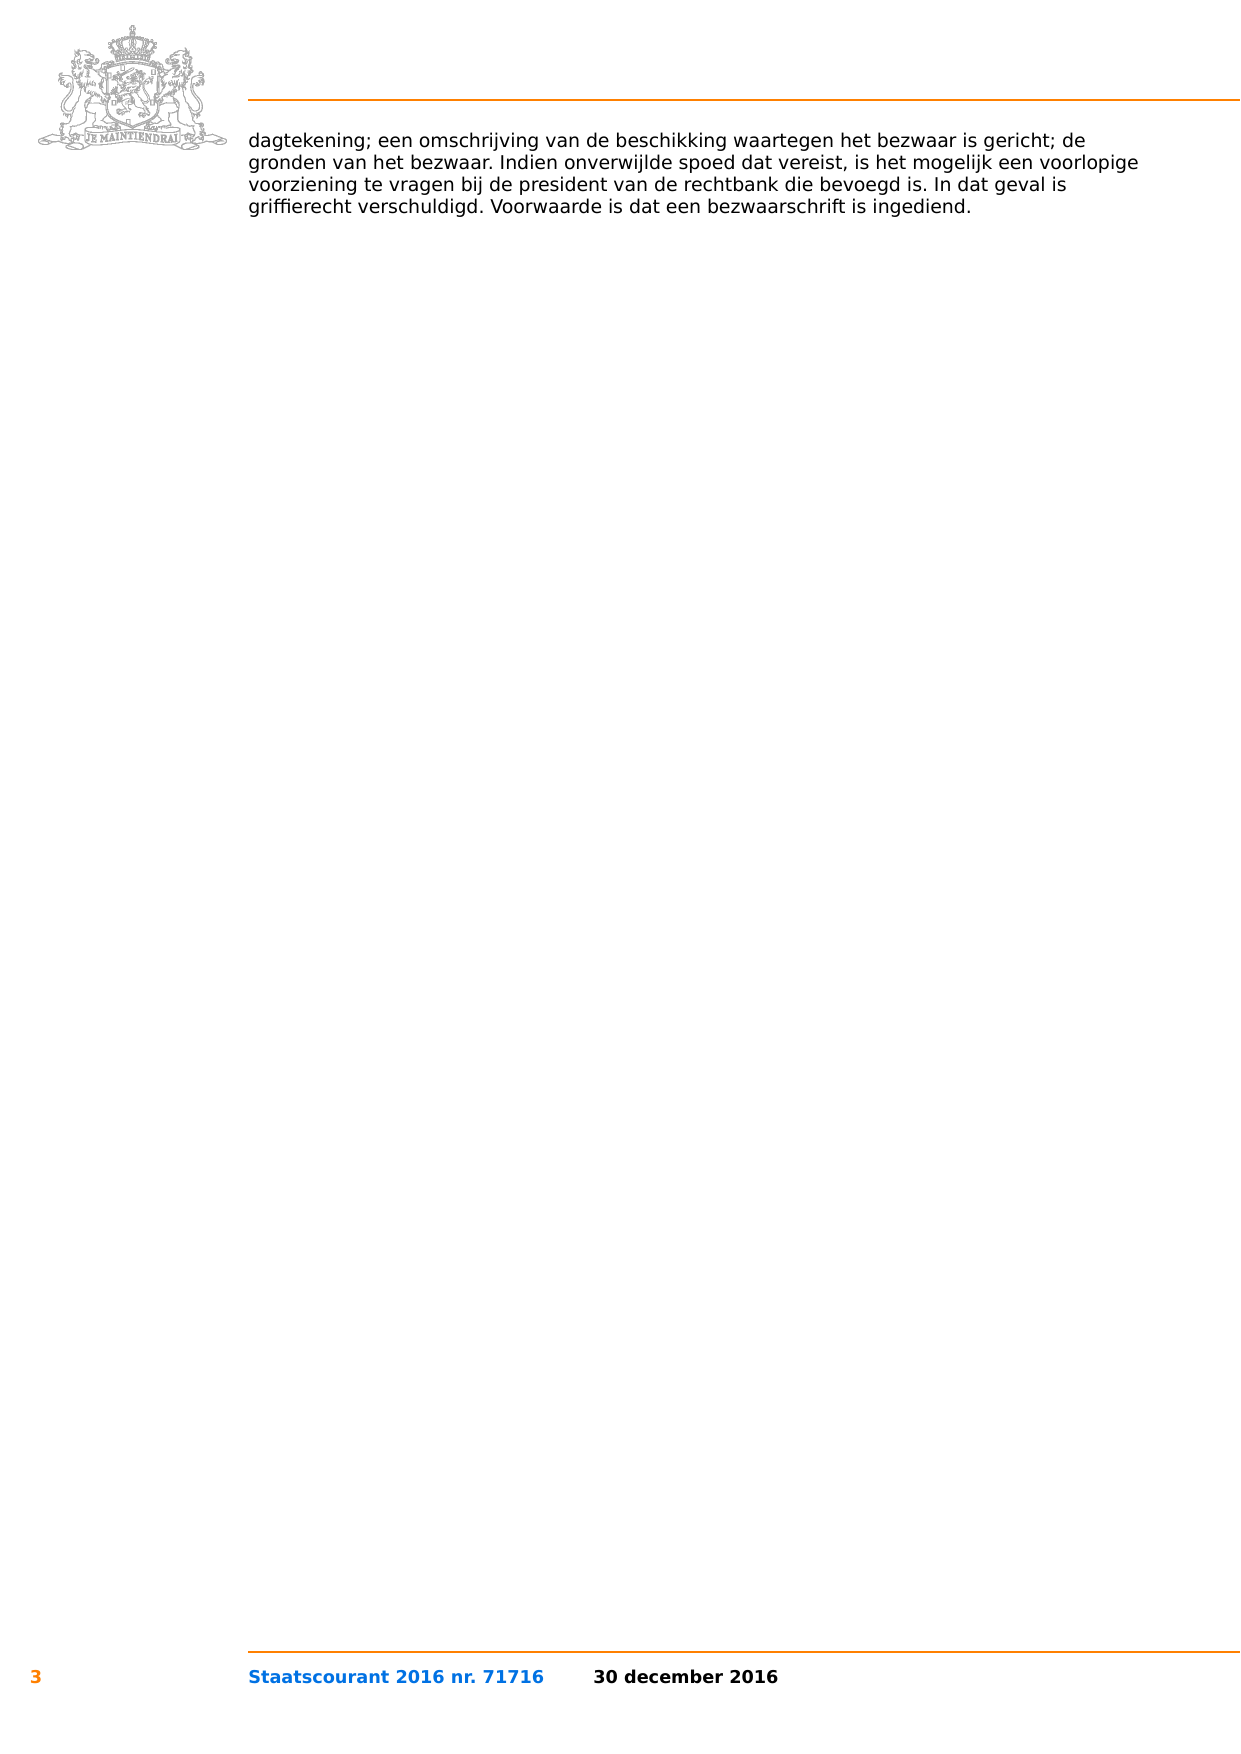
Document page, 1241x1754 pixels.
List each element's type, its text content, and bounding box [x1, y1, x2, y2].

text dagtekening; een omschrijving van de beschikking waartegen het bezwaar is gericht; de gronden van het bezwaar. Indien onverwijlde spoed dat vereist, is het mogelijk een voorlopige voorziening te vragen bij de president van de rechtbank die bevoegd is. In dat geval is griffierecht verschuldigd. Voorwaarde is dat een bezwaarschrift is ingediend. [248, 130, 1163, 218]
picture [38, 25, 227, 150]
